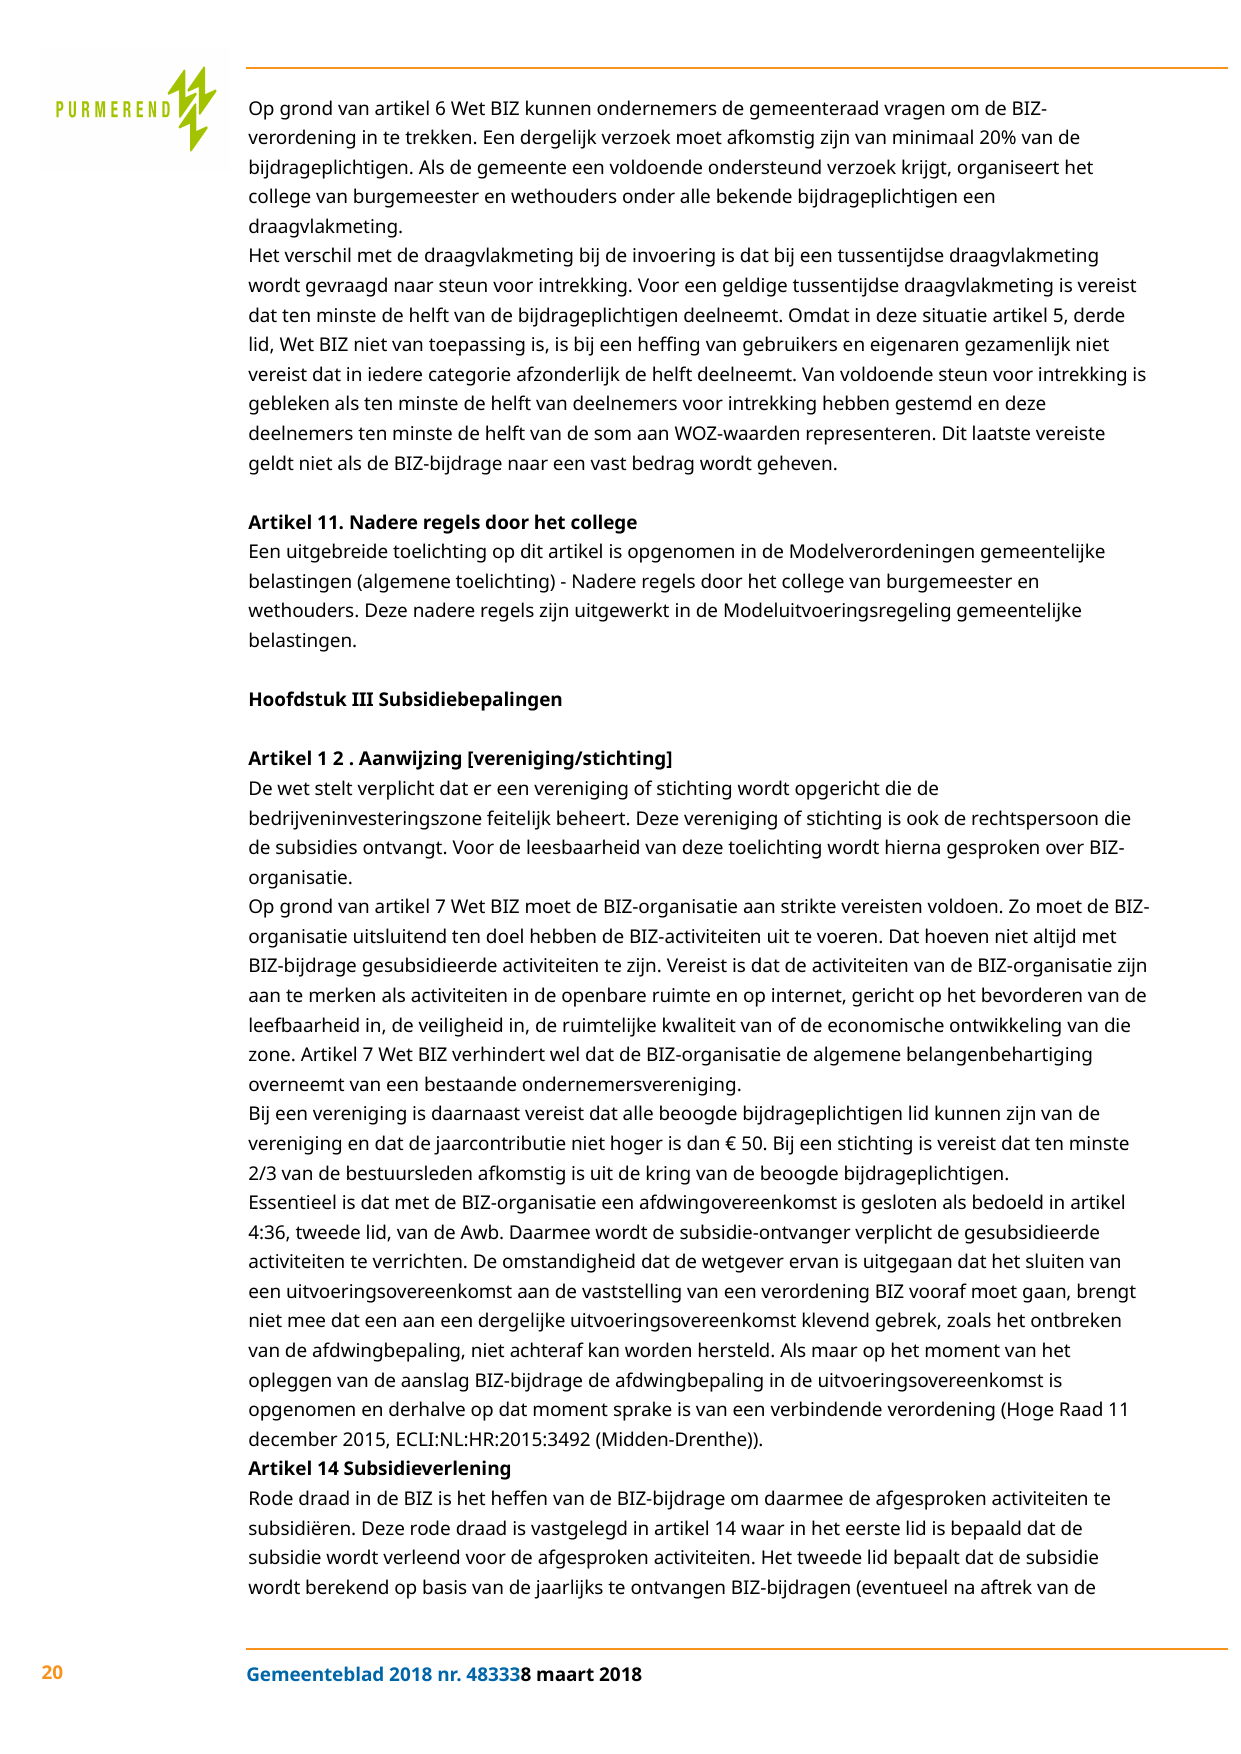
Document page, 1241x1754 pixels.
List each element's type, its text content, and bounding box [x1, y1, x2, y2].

text Op grond van artikel 6 Wet BIZ kunnen ondernemers de gemeenteraad vragen om de BIZ-verordening in te trekken. Een dergelijk verzoek moet afkomstig zijn van minimaal 20% van de bijdrageplichtigen. Als de gemeente een voldoende ondersteund verzoek krijgt, organiseert het college van burgemeester en wethouders onder alle bekende bijdrageplichtigen een draagvlakmeting. [248, 95, 1152, 239]
text Essentieel is dat met de BIZ-organisatie een afdwingovereenkomst is gesloten als bedoeld in artikel 4:36, tweede lid, van de Awb. Daarmee wordt de subsidie-ontvanger verplicht de gesubsidieerde activiteiten te verrichten. De omstandigheid dat de wetgever ervan is uitgegaan dat het sluiten van een uitvoeringsovereenkomst aan de vaststelling van een verordening BIZ vooraf moet gaan, brengt niet mee dat een aan een dergelijke uitvoeringsovereenkomst klevend gebrek, zoals het ontbreken van de afdwingbepaling, niet achteraf kan worden hersteld. Als maar op het moment van het opleggen van de aanslag BIZ-bijdrage de afdwingbepaling in de uitvoeringsovereenkomst is opgenomen en derhalve op dat moment sprake is van een verbindende verordening (Hoge Raad 11 december 2015, ECLI:NL:HR:2015:3492 (Midden-Drenthe)). [248, 1189, 1152, 1452]
text Rode draad in de BIZ is het heffen van de BIZ-bijdrage om daarmee de afgesproken activiteiten te subsidiëren. Deze rode draad is vastgelegd in artikel 14 waar in het eerste lid is bepaald dat de subsidie wordt verleend voor de afgesproken activiteiten. Het tweede lid bepaalt dat de subsidie wordt berekend op basis van de jaarlijks te ontvangen BIZ-bijdragen (eventueel na aftrek van de [248, 1485, 1152, 1600]
text Op grond van artikel 7 Wet BIZ moet de BIZ-organisatie aan strikte vereisten voldoen. Zo moet de BIZ-organisatie uitsluitend ten doel hebben de BIZ-activiteiten uit te voeren. Dat hoeven niet altijd met BIZ-bijdrage gesubsidieerde activiteiten te zijn. Vereist is dat de activiteiten van de BIZ-organisatie zijn aan te merken als activiteiten in de openbare ruimte en op internet, gericht op het bevorderen van de leefbaarheid in, de veiligheid in, de ruimtelijke kwaliteit van of de economische ontwikkeling van die zone. Artikel 7 Wet BIZ verhindert wel dat de BIZ-organisatie de algemene belangenbehartiging overneemt van een bestaande ondernemersvereniging. [248, 893, 1152, 1097]
picture [41, 47, 231, 172]
text Hoofdstuk III Subsidiebepalingen [248, 686, 1152, 712]
text Artikel 11. Nadere regels door het college [248, 509, 1152, 535]
text Artikel 14 Subsidieverlening [248, 1456, 1152, 1481]
text Een uitgebreide toelichting op dit artikel is opgenomen in de Modelverordeningen gemeentelijke belastingen (algemene toelichting) - Nadere regels door het college van burgemeester en wethouders. Deze nadere regels zijn uitgewerkt in de Modeluitvoeringsregeling gemeentelijke belastingen. [248, 538, 1152, 653]
text De wet stelt verplicht dat er een vereniging of stichting wordt opgericht die de bedrijveninvesteringszone feitelijk beheert. Deze vereniging of stichting is ook de rechtspersoon die de subsidies ontvangt. Voor de leesbaarheid van deze toelichting wordt hierna gesproken over BIZ-organisatie. [248, 775, 1152, 890]
text Artikel 1 2 . Aanwijzing [vereniging/stichting] [248, 746, 1152, 771]
text Het verschil met de draagvlakmeting bij de invoering is dat bij een tussentijdse draagvlakmeting wordt gevraagd naar steun voor intrekking. Voor een geldige tussentijdse draagvlakmeting is vereist dat ten minste de helft van de bijdrageplichtigen deelneemt. Omdat in deze situatie artikel 5, derde lid, Wet BIZ niet van toepassing is, is bij een heffing van gebruikers en eigenaren gezamenlijk niet vereist dat in iedere categorie afzonderlijk de helft deelneemt. Van voldoende steun voor intrekking is gebleken als ten minste de helft van deelnemers voor intrekking hebben gestemd en deze deelnemers ten minste de helft van de som aan WOZ-waarden representeren. Dit laatste vereiste geldt niet als de BIZ-bijdrage naar een vast bedrag wordt geheven. [248, 243, 1152, 476]
text Bij een vereniging is daarnaast vereist dat alle beoogde bijdrageplichtigen lid kunnen zijn van de vereniging en dat de jaarcontributie niet hoger is dan € 50. Bij een stichting is vereist dat ten minste 2/3 van de bestuursleden afkomstig is uit de kring van de beoogde bijdrageplichtigen. [248, 1101, 1152, 1186]
